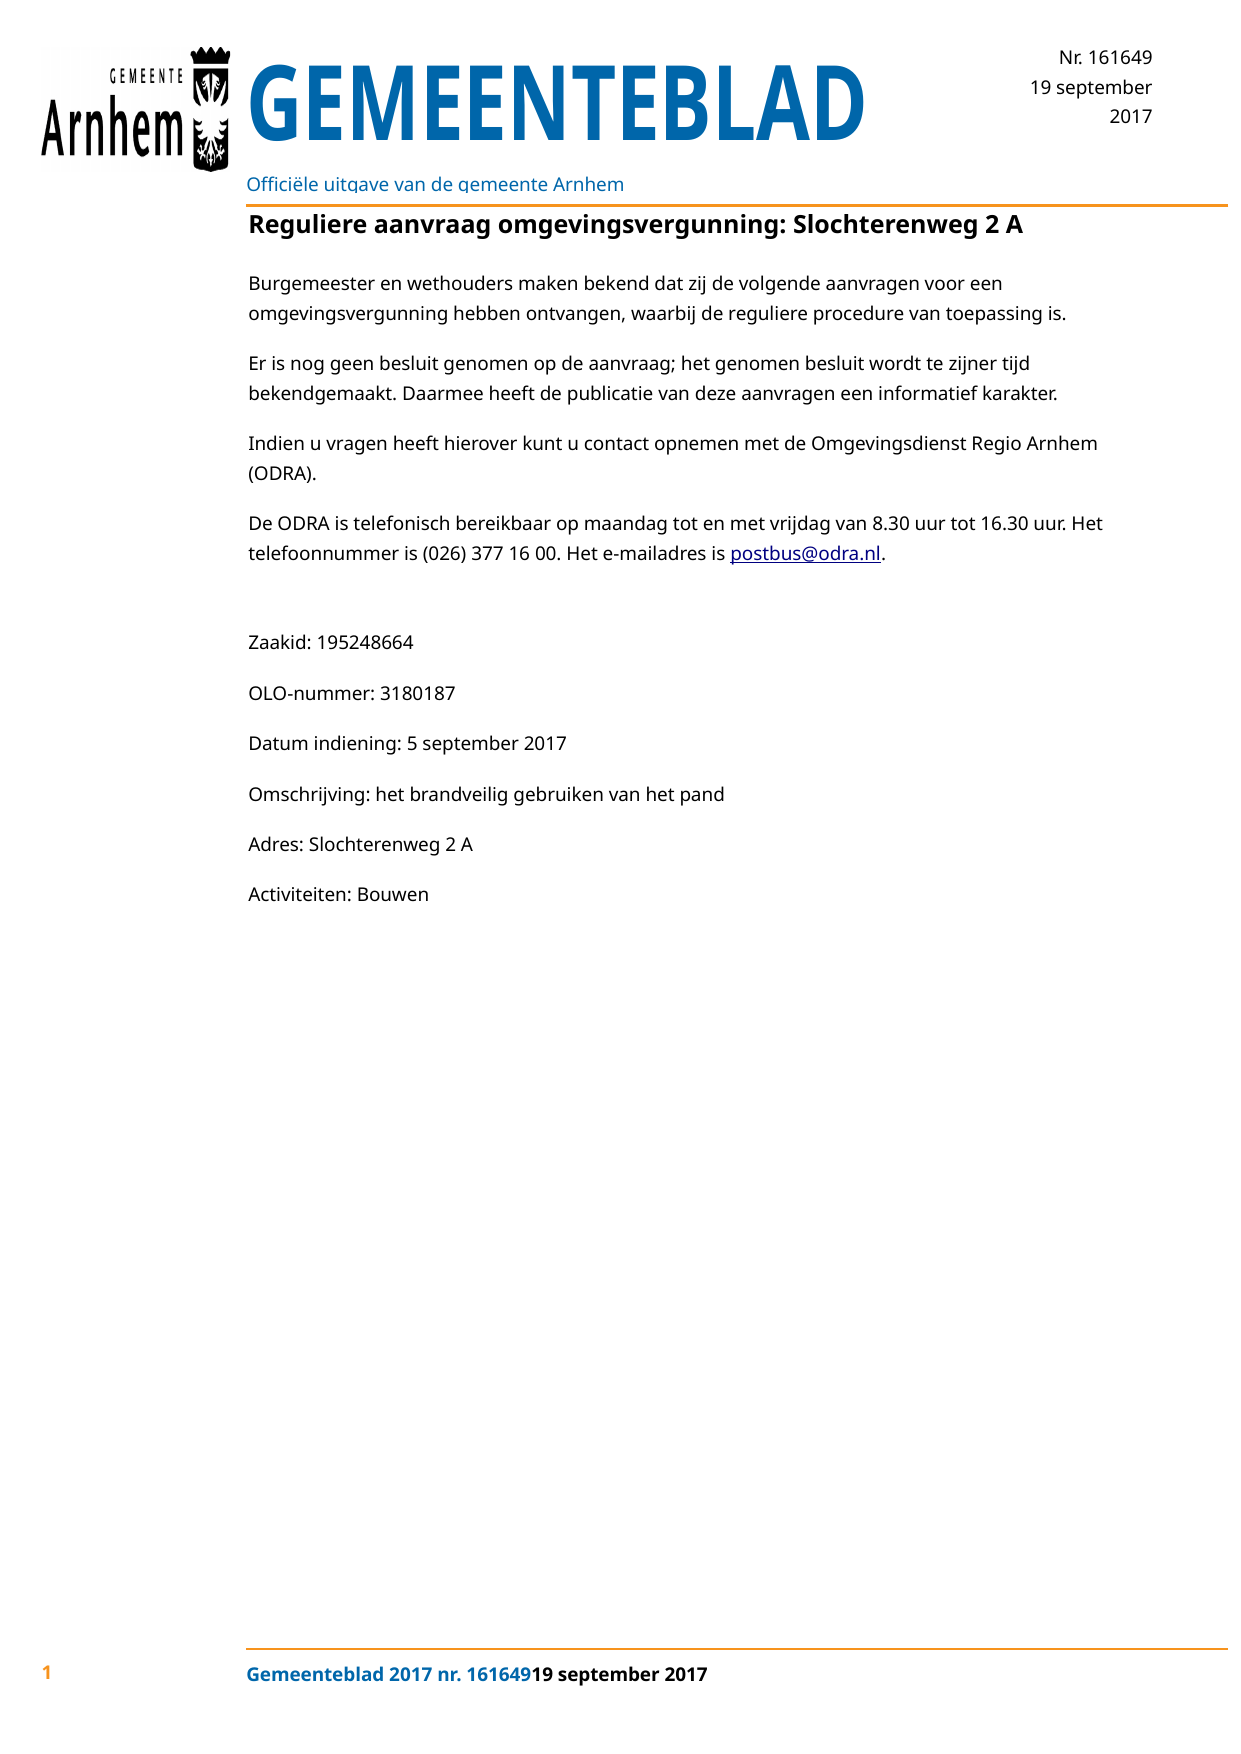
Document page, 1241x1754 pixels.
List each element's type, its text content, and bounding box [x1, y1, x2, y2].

text Indien u vragen heeft hierover kunt u contact opnemen met de Omgevingsdienst Regio Arnhem (ODRA). [248, 430, 1152, 486]
picture [41, 47, 231, 172]
text Burgemeester en wethouders maken bekend dat zij de volgende aanvragen voor een omgevingsvergunning hebben ontvangen, waarbij de reguliere procedure van toepassing is. [248, 270, 1152, 326]
text De ODRA is telefonisch bereikbaar op maandag tot en met vrijdag van 8.30 uur tot 16.30 uur. Het telefoonnummer is (026) 377 16 00. Het e-mailadres is postbus@odra.nl. [248, 510, 1152, 566]
text Zaakid: 195248664 [248, 629, 1152, 655]
text Reguliere aanvraag omgevingsvergunning: Slochterenweg 2 A [248, 207, 1152, 241]
text Adres: Slochterenweg 2 A [248, 831, 1152, 857]
text Omschrijving: het brandveilig gebruiken van het pand [248, 781, 1152, 807]
text OLO-nummer: 3180187 [248, 680, 1152, 706]
text Datum indiening: 5 september 2017 [248, 730, 1152, 756]
text Activiteiten: Bouwen [248, 882, 1152, 907]
text Er is nog geen besluit genomen op de aanvraag; het genomen besluit wordt te zijner tijd bekendgemaakt. Daarmee heeft de publicatie van deze aanvragen een informatief karakter. [248, 350, 1152, 406]
